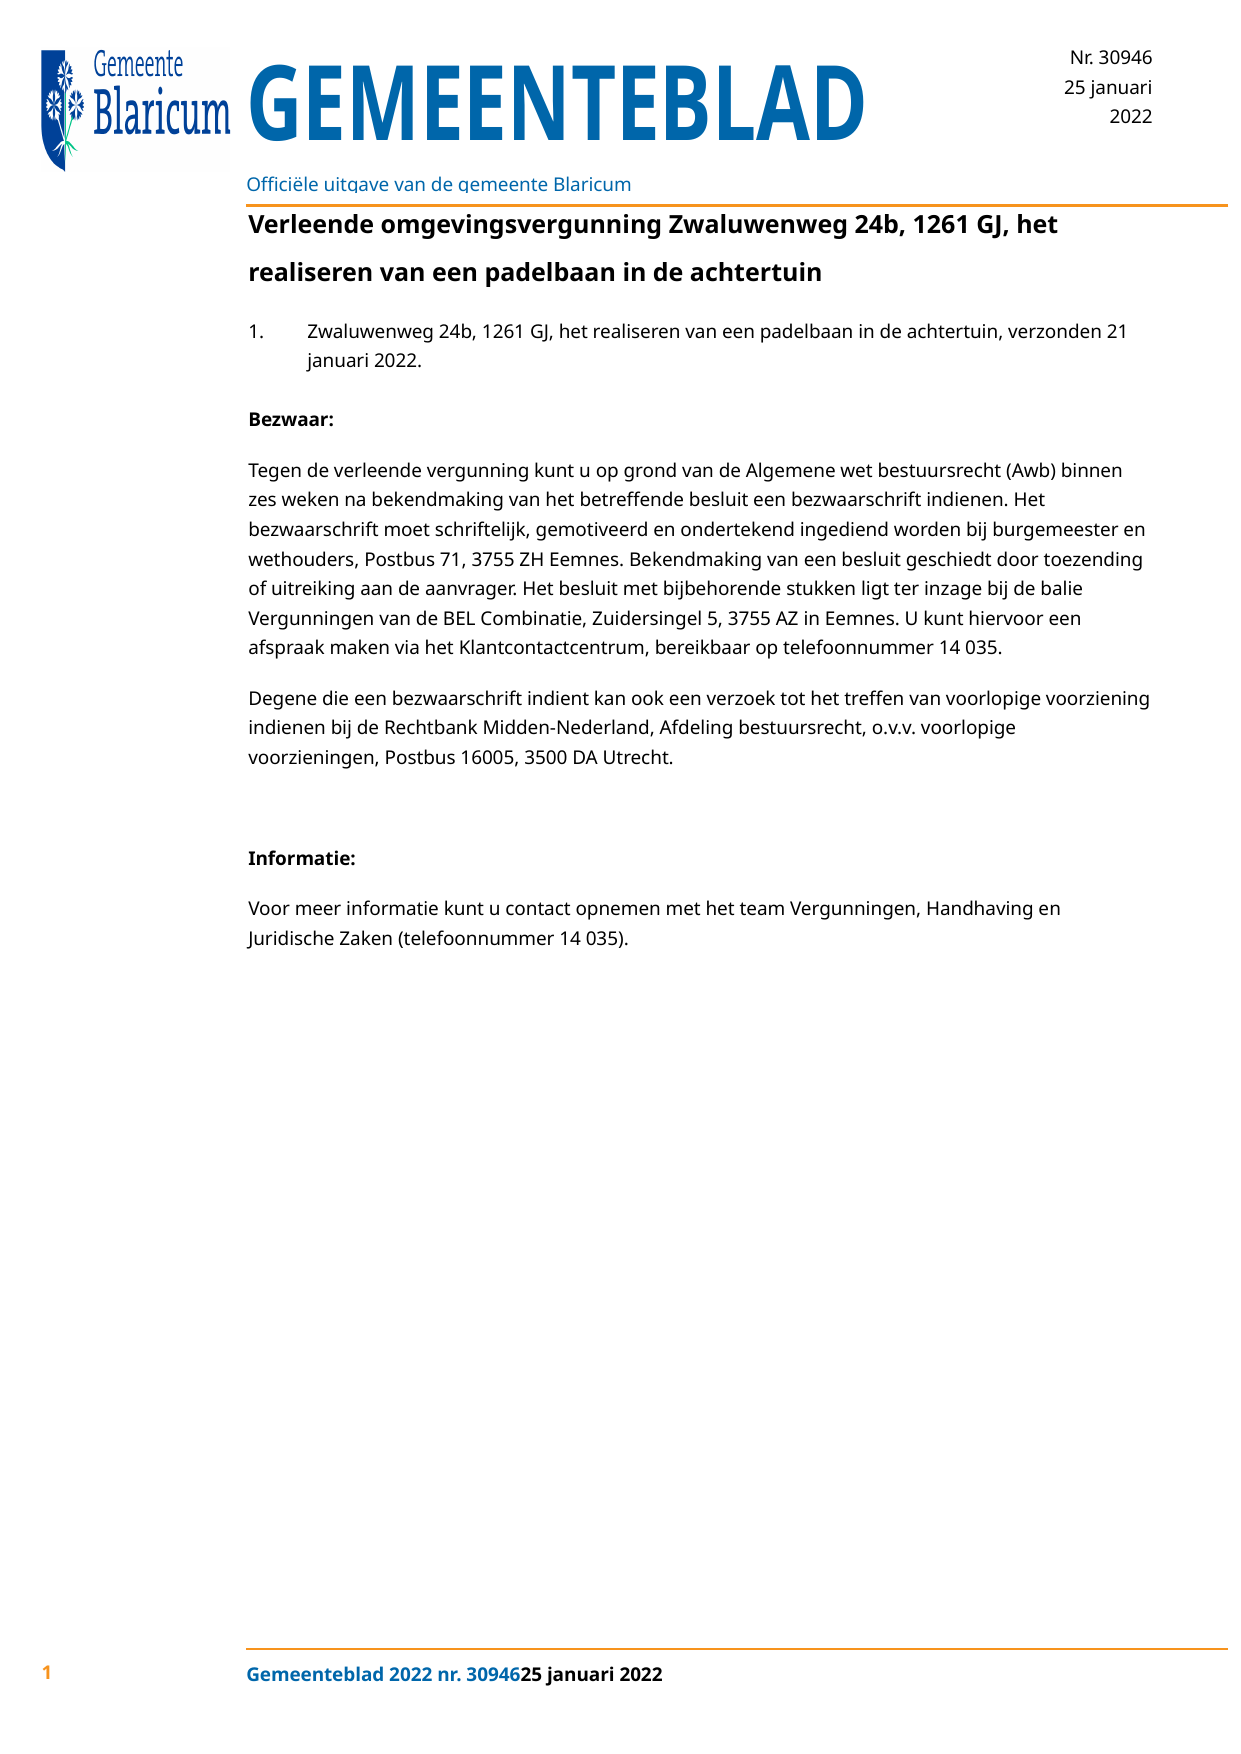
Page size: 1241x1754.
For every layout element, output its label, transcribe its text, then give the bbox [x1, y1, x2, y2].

text Degene die een bezwaarschrift indient kan ook een verzoek tot het treffen van voorlopige voorziening indienen bij de Rechtbank Midden-Nederland, Afdeling bestuursrecht, o.v.v. voorlopige voorzieningen, Postbus 16005, 3500 DA Utrecht. [248, 685, 1152, 770]
text Tegen de verleende vergunning kunt u op grond van de Algemene wet bestuursrecht (Awb) binnen zes weken na bekendmaking van het betreffende besluit een bezwaarschrift indienen. Het bezwaarschrift moet schriftelijk, gemotiveerd en ondertekend ingediend worden bij burgemeester en wethouders, Postbus 71, 3755 ZH Eemnes. Bekendmaking van een besluit geschiedt door toezending of uitreiking aan de aanvrager. Het besluit met bijbehorende stukken ligt ter inzage bij de balie Vergunningen van de BEL Combinatie, Zuidersingel 5, 3755 AZ in Eemnes. U kunt hiervoor een afspraak maken via het Klantcontactcentrum, bereikbaar op telefoonnummer 14 035. [248, 457, 1152, 660]
text Verleende omgevingsvergunning Zwaluwenweg 24b, 1261 GJ, het realiseren van een padelbaan in de achtertuin [248, 207, 1152, 288]
text Bezwaar: [248, 407, 1152, 432]
list Zwaluwenweg 24b, 1261 GJ, het realiseren van een padelbaan in de achtertuin, verzonden 21 januari 2022. [248, 318, 1152, 373]
picture [41, 47, 231, 172]
text Informatie: [248, 845, 1152, 871]
text Voor meer informatie kunt u contact opnemen met het team Vergunningen, Handhaving en Juridische Zaken (telefoonnummer 14 035). [248, 895, 1152, 951]
